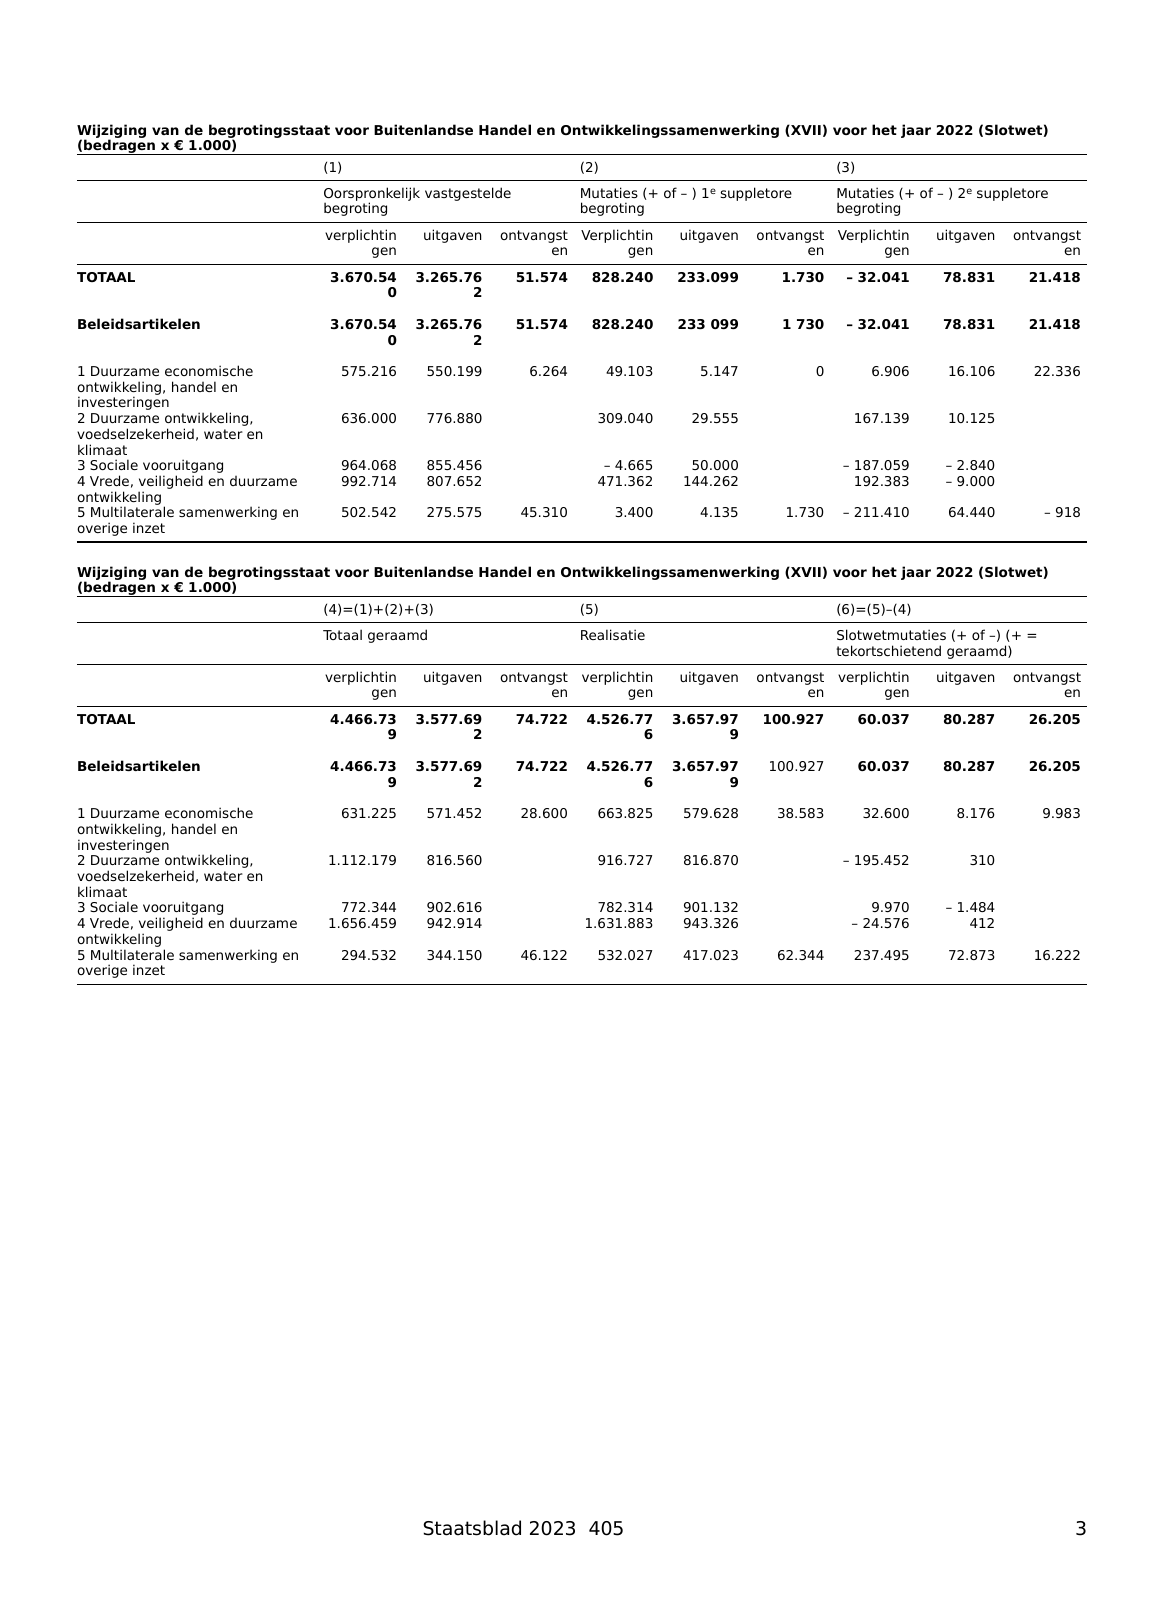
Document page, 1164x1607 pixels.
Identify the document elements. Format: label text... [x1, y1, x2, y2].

table_cell 3.265.762 [403, 265, 488, 301]
table_cell 21.418 [1001, 265, 1087, 301]
table_cell 412 [916, 916, 1001, 947]
table_cell – 24.576 [830, 916, 916, 947]
table_cell 62.344 [745, 948, 830, 983]
table_cell 5 Multilaterale samenwerking en overige inzet [77, 505, 317, 541]
table_cell 2 Duurzame ontwikkeling, voedselzekerheid, water en klimaat [77, 411, 317, 458]
table_cell 992.714 [317, 474, 403, 505]
table_cell 3 Sociale vooruitgang [77, 900, 317, 916]
table_cell [1001, 853, 1087, 900]
table_cell (4)=(1)+(2)+(3) [317, 597, 574, 622]
table_cell [403, 301, 488, 317]
table_cell [745, 348, 830, 364]
table_cell 51.574 [488, 265, 574, 301]
table_cell 237.495 [830, 948, 916, 983]
table_cell 1.656.459 [317, 916, 403, 947]
table_cell [317, 348, 403, 364]
table_cell [745, 301, 830, 317]
table_cell 144.262 [659, 474, 744, 505]
table_cell [1001, 790, 1087, 806]
table_cell 8.176 [916, 806, 1001, 853]
table_cell [574, 743, 659, 759]
table_cell ontvangsten [488, 223, 574, 264]
table_cell 855.456 [403, 458, 488, 474]
table_cell 233 099 [659, 317, 744, 348]
table_cell [488, 474, 574, 505]
table_cell 6.906 [830, 364, 916, 411]
table_cell [488, 458, 574, 474]
table_cell 309.040 [574, 411, 659, 458]
table_cell 3.400 [574, 505, 659, 541]
table_cell 502.542 [317, 505, 403, 541]
table_cell TOTAAL [77, 265, 317, 301]
table_cell 4 Vrede, veiligheid en duurzame ontwikkeling [77, 474, 317, 505]
table_cell 78.831 [916, 317, 1001, 348]
table_cell – 211.410 [830, 505, 916, 541]
table_cell 192.383 [830, 474, 916, 505]
table_cell 29.555 [659, 411, 744, 458]
table_cell 10.125 [916, 411, 1001, 458]
table_cell [488, 301, 574, 317]
table_cell [745, 853, 830, 900]
table_cell 571.452 [403, 806, 488, 853]
table_cell 532.027 [574, 948, 659, 983]
table_cell 4.526.776 [574, 707, 659, 743]
table_cell 807.652 [403, 474, 488, 505]
table_cell [317, 743, 403, 759]
table_cell 902.616 [403, 900, 488, 916]
table_cell 26.205 [1001, 759, 1087, 790]
table_cell ontvangsten [745, 665, 830, 706]
table_cell (5) [574, 597, 830, 622]
table_cell 3.657.979 [659, 759, 744, 790]
table_cell 816.870 [659, 853, 744, 900]
table_cell [916, 348, 1001, 364]
table_cell 16.106 [916, 364, 1001, 411]
table_cell 901.132 [659, 900, 744, 916]
table_cell – 195.452 [830, 853, 916, 900]
table_cell – 918 [1001, 505, 1087, 541]
table_cell 310 [916, 853, 1001, 900]
table_cell 74.722 [488, 759, 574, 790]
table_cell [745, 743, 830, 759]
table_cell [488, 900, 574, 916]
table_cell 28.600 [488, 806, 574, 853]
table_cell ontvangsten [488, 665, 574, 706]
table_cell 21.418 [1001, 317, 1087, 348]
table_cell – 9.000 [916, 474, 1001, 505]
table_cell 49.103 [574, 364, 659, 411]
table_cell [745, 474, 830, 505]
table_cell [403, 743, 488, 759]
table_cell 5 Multilaterale samenwerking en overige inzet [77, 948, 317, 983]
table_cell [403, 348, 488, 364]
table_cell [77, 223, 317, 264]
table_cell (1) [317, 155, 574, 180]
table_cell [488, 743, 574, 759]
table_cell [488, 790, 574, 806]
table_cell 575.216 [317, 364, 403, 411]
table_cell 3.670.540 [317, 265, 403, 301]
table_cell [916, 790, 1001, 806]
table_cell 1.631.883 [574, 916, 659, 947]
table_cell 275.575 [403, 505, 488, 541]
table_cell 74.722 [488, 707, 574, 743]
table_cell 4 Vrede, veiligheid en duurzame ontwikkeling [77, 916, 317, 947]
table_cell [1001, 900, 1087, 916]
table_cell 1.730 [745, 505, 830, 541]
table_cell uitgaven [916, 665, 1001, 706]
table_cell 9.983 [1001, 806, 1087, 853]
table_cell [574, 348, 659, 364]
table_cell 4.526.776 [574, 759, 659, 790]
table_cell [77, 623, 317, 664]
table_cell Verplichtingen [574, 223, 659, 264]
table_cell 9.970 [830, 900, 916, 916]
table_cell 2 Duurzame ontwikkeling, voedselzekerheid, water en klimaat [77, 853, 317, 900]
table_cell [77, 348, 317, 364]
table_cell uitgaven [403, 665, 488, 706]
table_cell [830, 743, 916, 759]
table_cell [830, 790, 916, 806]
table_cell – 4.665 [574, 458, 659, 474]
table_cell (3) [830, 155, 1087, 180]
table_cell 772.344 [317, 900, 403, 916]
table_cell Verplichtingen [830, 223, 916, 264]
table_cell Realisatie [574, 623, 830, 664]
table_cell [77, 790, 317, 806]
table_cell uitgaven [659, 223, 744, 264]
table_cell 22.336 [1001, 364, 1087, 411]
table_cell [488, 411, 574, 458]
table_cell 964.068 [317, 458, 403, 474]
table_cell 663.825 [574, 806, 659, 853]
table_cell ontvangsten [745, 223, 830, 264]
table_cell [659, 743, 744, 759]
table_cell 4.466.739 [317, 707, 403, 743]
table_cell 3.670.540 [317, 317, 403, 348]
table_cell ontvangsten [1001, 223, 1087, 264]
table_cell 72.873 [916, 948, 1001, 983]
table_header Wijziging van de begrotingsstaat voor Buitenlandse Handel en Ontwikkelingssamenwerking (XVII) voor het jaar 2022 (Slotwet) (bedragen x € 1.000) [77, 564, 1087, 596]
table_cell Oorspronkelijk vastgestelde begroting [317, 181, 574, 222]
table_cell 1 Duurzame economische ontwikkeling, handel en investeringen [77, 364, 317, 411]
table_cell 3 Sociale vooruitgang [77, 458, 317, 474]
table_cell 3.577.692 [403, 707, 488, 743]
table_cell 80.287 [916, 707, 1001, 743]
table_cell 78.831 [916, 265, 1001, 301]
table_cell 26.205 [1001, 707, 1087, 743]
table_cell 50.000 [659, 458, 744, 474]
table_cell verplichtingen [317, 223, 403, 264]
table_cell [1001, 474, 1087, 505]
table_cell 828.240 [574, 265, 659, 301]
table_cell [1001, 411, 1087, 458]
table_cell verplichtingen [317, 665, 403, 706]
table_cell 1.730 [745, 265, 830, 301]
table_cell [745, 790, 830, 806]
table_cell [830, 301, 916, 317]
table_cell 3.265.762 [403, 317, 488, 348]
table_cell (2) [574, 155, 830, 180]
table_cell [745, 916, 830, 947]
table_cell 45.310 [488, 505, 574, 541]
table_cell [659, 790, 744, 806]
table_cell 4.135 [659, 505, 744, 541]
table_cell 1 730 [745, 317, 830, 348]
table_cell 943.326 [659, 916, 744, 947]
table_cell 51.574 [488, 317, 574, 348]
table_cell [1001, 301, 1087, 317]
table_cell 16.222 [1001, 948, 1087, 983]
table_cell 942.914 [403, 916, 488, 947]
table_cell TOTAAL [77, 707, 317, 743]
table_cell [1001, 348, 1087, 364]
table_cell [1001, 916, 1087, 947]
table_cell 1.112.179 [317, 853, 403, 900]
table_cell [830, 348, 916, 364]
table_cell 636.000 [317, 411, 403, 458]
table_cell 3.577.692 [403, 759, 488, 790]
table_cell [488, 348, 574, 364]
table_cell – 2.840 [916, 458, 1001, 474]
table_cell [745, 900, 830, 916]
table_cell (6)=(5)–(4) [830, 597, 1087, 622]
table_cell 344.150 [403, 948, 488, 983]
table_cell [1001, 458, 1087, 474]
table_cell 100.927 [745, 759, 830, 790]
table_cell [659, 348, 744, 364]
table_cell [317, 301, 403, 317]
table_cell [916, 743, 1001, 759]
table_cell 46.122 [488, 948, 574, 983]
table_cell [488, 916, 574, 947]
table_cell uitgaven [403, 223, 488, 264]
table_cell 4.466.739 [317, 759, 403, 790]
table_cell 60.037 [830, 707, 916, 743]
table_cell Beleidsartikelen [77, 317, 317, 348]
table_cell uitgaven [659, 665, 744, 706]
table_cell uitgaven [916, 223, 1001, 264]
table_cell 471.362 [574, 474, 659, 505]
table_cell 631.225 [317, 806, 403, 853]
table_cell [745, 458, 830, 474]
table_cell 816.560 [403, 853, 488, 900]
table_cell [77, 181, 317, 222]
table_cell Slotwetmutaties (+ of –) (+ = tekortschietend geraamd) [830, 623, 1087, 664]
table_cell – 1.484 [916, 900, 1001, 916]
table_header Wijziging van de begrotingsstaat voor Buitenlandse Handel en Ontwikkelingssamenwerking (XVII) voor het jaar 2022 (Slotwet) (bedragen x € 1.000) [77, 122, 1087, 154]
table_cell verplichtingen [574, 665, 659, 706]
table_cell [574, 301, 659, 317]
table_cell 916.727 [574, 853, 659, 900]
table_cell – 32.041 [830, 317, 916, 348]
table_cell Mutaties (+ of – ) 1e suppletore begroting [574, 181, 830, 222]
table_cell 828.240 [574, 317, 659, 348]
table_cell 100.927 [745, 707, 830, 743]
table_cell [77, 665, 317, 706]
table_cell [1001, 743, 1087, 759]
table_cell – 187.059 [830, 458, 916, 474]
table_cell 5.147 [659, 364, 744, 411]
table_cell ontvangsten [1001, 665, 1087, 706]
table_cell [488, 853, 574, 900]
table_cell 579.628 [659, 806, 744, 853]
table_cell 3.657.979 [659, 707, 744, 743]
table_cell [659, 301, 744, 317]
table_cell 417.023 [659, 948, 744, 983]
table_cell 1 Duurzame economische ontwikkeling, handel en investeringen [77, 806, 317, 853]
table_cell 233.099 [659, 265, 744, 301]
table_cell 776.880 [403, 411, 488, 458]
table_cell 38.583 [745, 806, 830, 853]
table_cell 550.199 [403, 364, 488, 411]
table_cell – 32.041 [830, 265, 916, 301]
table_cell 294.532 [317, 948, 403, 983]
table_cell [916, 301, 1001, 317]
table_cell 64.440 [916, 505, 1001, 541]
table_cell [77, 301, 317, 317]
table_cell 782.314 [574, 900, 659, 916]
table_cell Beleidsartikelen [77, 759, 317, 790]
table_cell [574, 790, 659, 806]
table_cell [77, 155, 317, 180]
table_cell verplichtingen [830, 665, 916, 706]
table_cell [317, 790, 403, 806]
table_cell 32.600 [830, 806, 916, 853]
table_cell 60.037 [830, 759, 916, 790]
table_cell [745, 411, 830, 458]
table_cell 80.287 [916, 759, 1001, 790]
table_cell 0 [745, 364, 830, 411]
table_cell [403, 790, 488, 806]
table_cell Mutaties (+ of – ) 2e suppletore begroting [830, 181, 1087, 222]
table_cell 6.264 [488, 364, 574, 411]
table_cell Totaal geraamd [317, 623, 574, 664]
table_cell [77, 743, 317, 759]
table_cell [77, 597, 317, 622]
table_cell 167.139 [830, 411, 916, 458]
